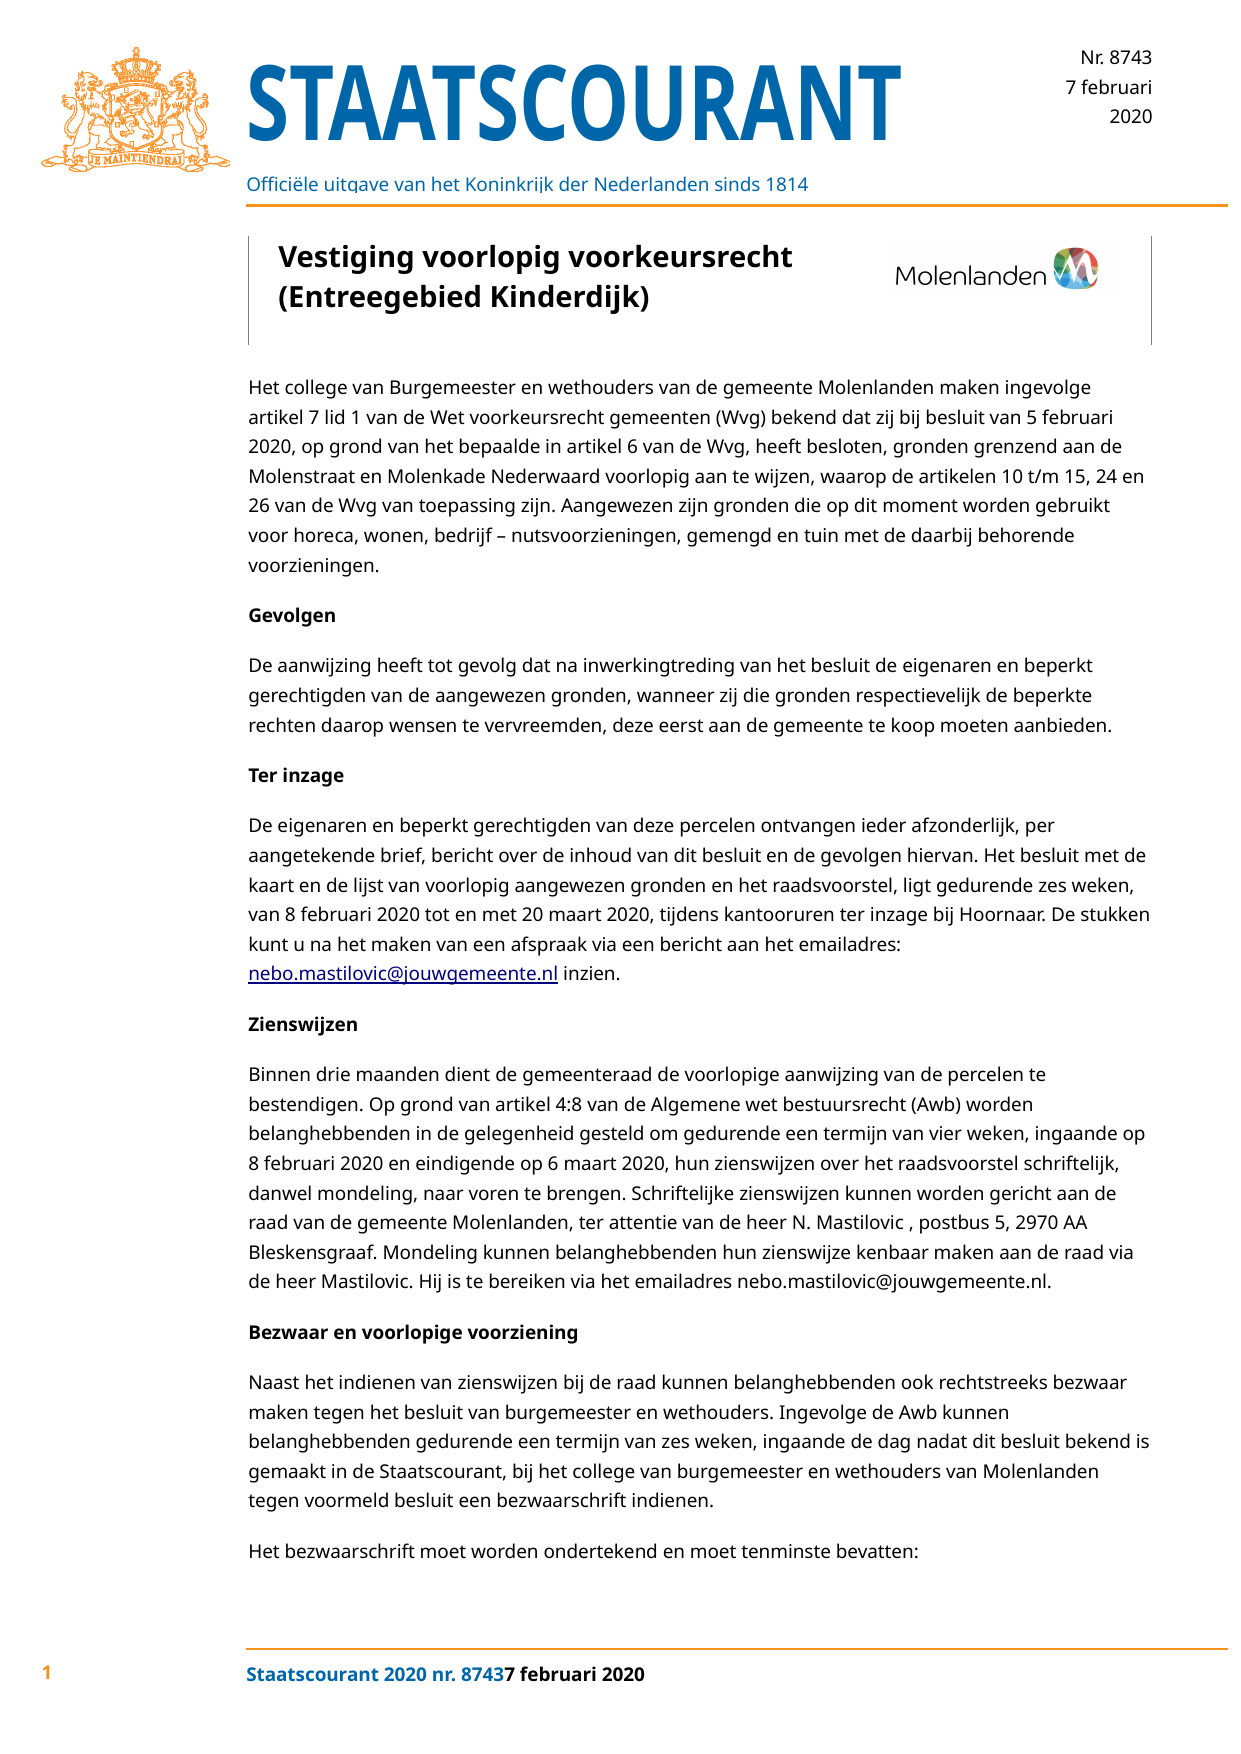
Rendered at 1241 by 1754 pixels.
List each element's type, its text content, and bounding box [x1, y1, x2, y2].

table_header [850, 236, 1151, 345]
text Naast het indienen van zienswijzen bij de raad kunnen belanghebbenden ook rechtstreeks bezwaar maken tegen het besluit van burgemeester en wethouders. Ingevolge de Awb kunnen belanghebbenden gedurende een termijn van zes weken, ingaande de dag nadat dit besluit bekend is gemaakt in de Staatscourant, bij het college van burgemeester en wethouders van Molenlanden tegen voormeld besluit een bezwaarschrift indienen. [248, 1369, 1152, 1513]
text Zienswijzen [248, 1011, 1152, 1037]
text De aanwijzing heeft tot gevolg dat na inwerkingtreding van het besluit de eigenaren en beperkt gerechtigden van de aangewezen gronden, wanneer zij die gronden respectievelijk de beperkte rechten daarop wensen te vervreemden, deze eerst aan de gemeente te koop moeten aanbieden. [248, 653, 1152, 737]
text Gevolgen [248, 602, 1152, 628]
text De eigenaren en beperkt gerechtigden van deze percelen ontvangen ieder afzonderlijk, per aangetekende brief, bericht over de inhoud van dit besluit en de gevolgen hiervan. Het besluit met de kaart en de lijst van voorlopig aangewezen gronden en het raadsvoorstel, ligt gedurende zes weken, van 8 februari 2020 tot en met 20 maart 2020, tijdens kantooruren ter inzage bij Hoornaar. De stukken kunt u na het maken van een afspraak via een bericht aan het emailadres: nebo.mastilovic@jouwgemeente.nl inzien. [248, 813, 1152, 986]
text Bezwaar en voorlopige voorziening [248, 1319, 1152, 1344]
text Binnen drie maanden dient de gemeenteraad de voorlopige aanwijzing van de percelen te bestendigen. Op grond van artikel 4:8 van de Algemene wet bestuursrecht (Awb) worden belanghebbenden in de gelegenheid gesteld om gedurende een termijn van vier weken, ingaande op 8 februari 2020 en eindigende op 6 maart 2020, hun zienswijzen over het raadsvoorstel schriftelijk, danwel mondeling, naar voren te brengen. Schriftelijke zienswijzen kunnen worden gericht aan de raad van de gemeente Molenlanden, ter attentie van de heer N. Mastilovic , postbus 5, 2970 AA Bleskensgraaf. Mondeling kunnen belanghebbenden hun zienswijze kenbaar maken aan de raad via de heer Mastilovic. Hij is te bereiken via het emailadres nebo.mastilovic@jouwgemeente.nl. [248, 1061, 1152, 1294]
picture [882, 236, 1119, 296]
text Ter inzage [248, 762, 1152, 788]
table_header Vestiging voorlopig voorkeursrecht (Entreegebied Kinderdijk) [249, 236, 850, 345]
text Het bezwaarschrift moet worden ondertekend en moet tenminste bevatten: [248, 1538, 1152, 1564]
picture [41, 47, 231, 172]
text Het college van Burgemeester en wethouders van de gemeente Molenlanden maken ingevolge artikel 7 lid 1 van de Wet voorkeursrecht gemeenten (Wvg) bekend dat zij bij besluit van 5 februari 2020, op grond van het bepaalde in artikel 6 van de Wvg, heeft besloten, gronden grenzend aan de Molenstraat en Molenkade Nederwaard voorlopig aan te wijzen, waarop de artikelen 10 t/m 15, 24 en 26 van de Wvg van toepassing zijn. Aangewezen zijn gronden die op dit moment worden gebruikt voor horeca, wonen, bedrijf – nutsvoorzieningen, gemengd en tuin met de daarbij behorende voorzieningen. [248, 374, 1152, 577]
